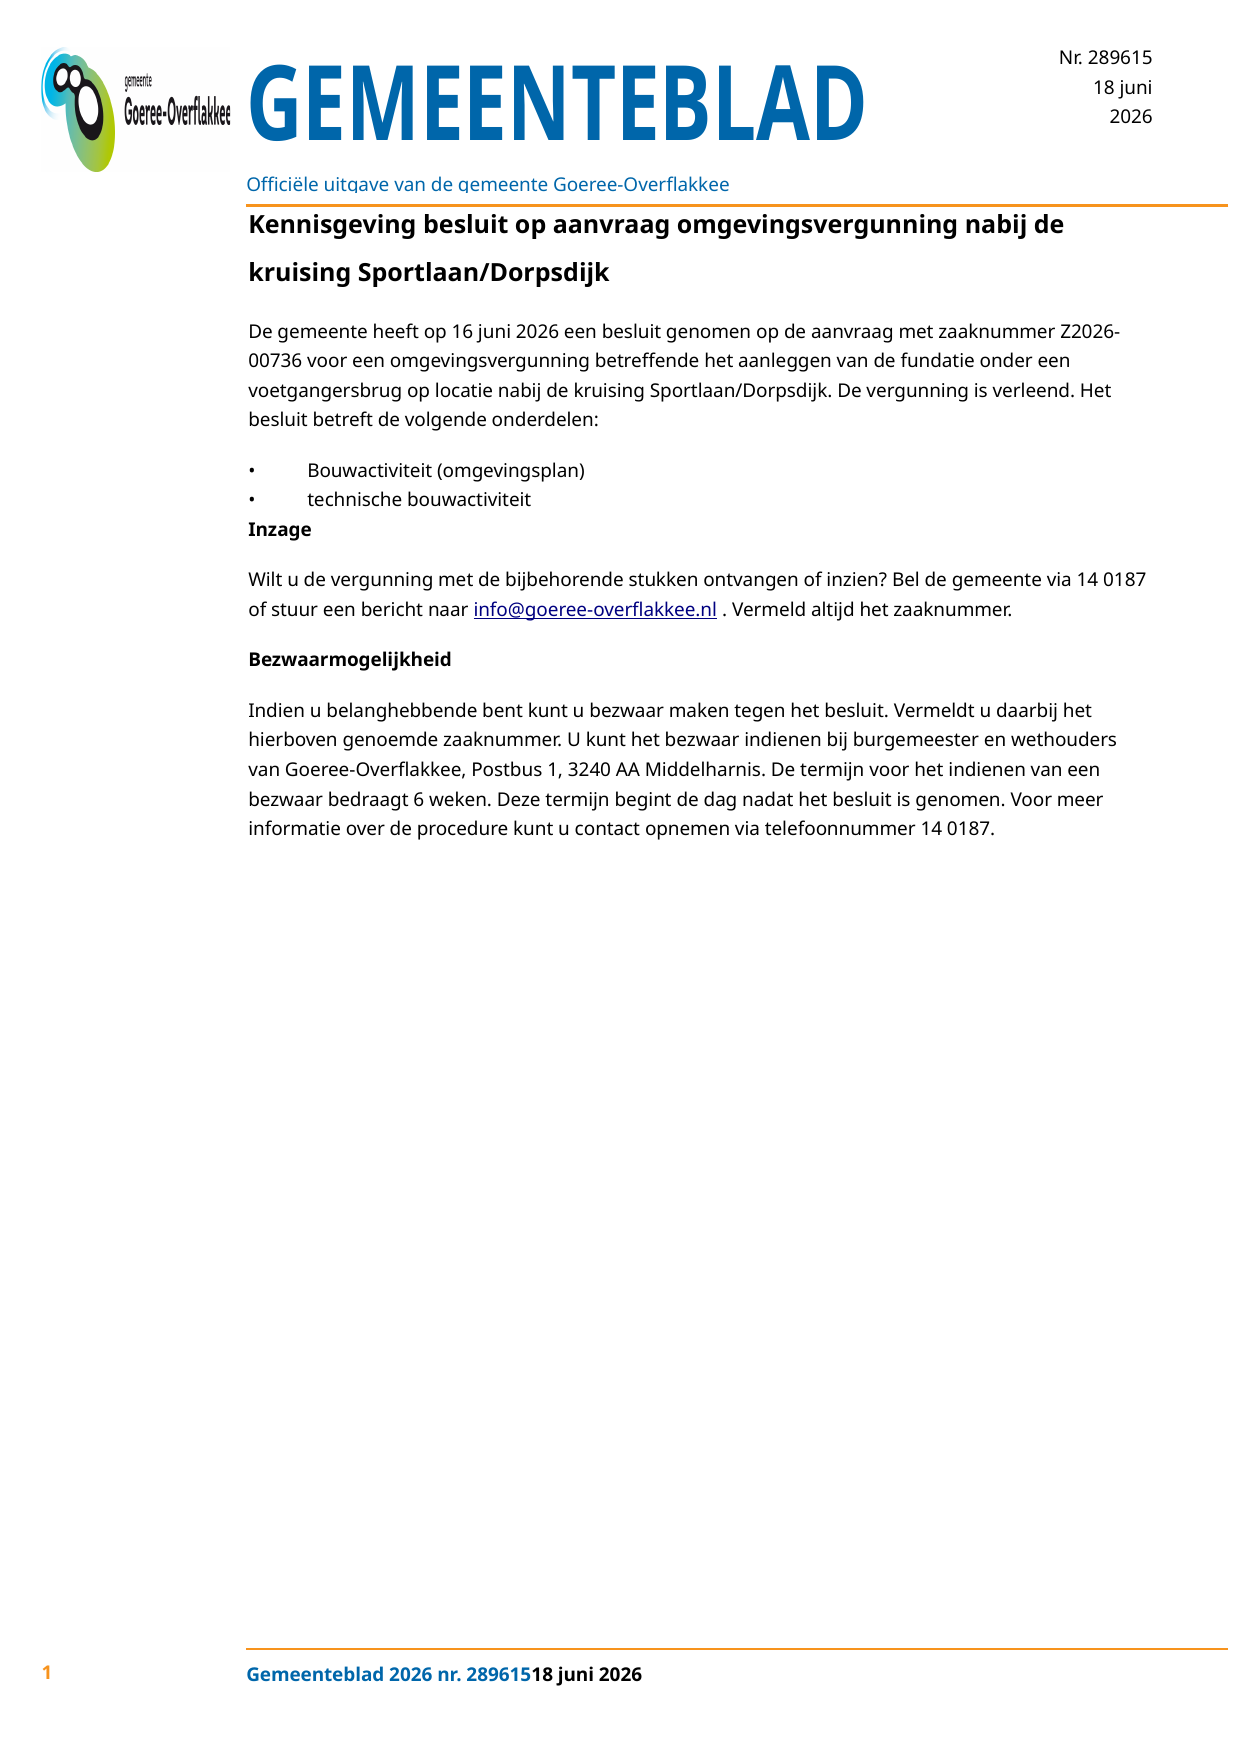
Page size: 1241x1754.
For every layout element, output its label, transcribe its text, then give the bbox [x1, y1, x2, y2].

text Inzage [248, 516, 1152, 542]
list Bouwactiviteit (omgevingsplan) [248, 457, 1152, 483]
text Bezwaarmogelijkheid [248, 647, 1152, 672]
text Indien u belanghebbende bent kunt u bezwaar maken tegen het besluit. Vermeldt u daarbij het hierboven genoemde zaaknummer. U kunt het bezwaar indienen bij burgemeester en wethouders van Goeree-Overflakkee, Postbus 1, 3240 AA Middelharnis. De termijn voor het indienen van een bezwaar bedraagt 6 weken. Deze termijn begint de dag nadat het besluit is genomen. Voor meer informatie over de procedure kunt u contact opnemen via telefoonnummer 14 0187. [248, 697, 1152, 841]
text Wilt u de vergunning met de bijbehorende stukken ontvangen of inzien? Bel de gemeente via 14 0187 of stuur een bericht naar info@goeree-overflakkee.nl . Vermeld altijd het zaaknummer. [248, 567, 1152, 622]
list technische bouwactiviteit [248, 487, 1152, 512]
text Kennisgeving besluit op aanvraag omgevingsvergunning nabij de kruising Sportlaan/Dorpsdijk [248, 207, 1152, 288]
picture [41, 47, 231, 172]
text De gemeente heeft op 16 juni 2026 een besluit genomen op de aanvraag met zaaknummer Z2026-00736 voor een omgevingsvergunning betreffende het aanleggen van de fundatie onder een voetgangersbrug op locatie nabij de kruising Sportlaan/Dorpsdijk. De vergunning is verleend. Het besluit betreft de volgende onderdelen: [248, 318, 1152, 432]
